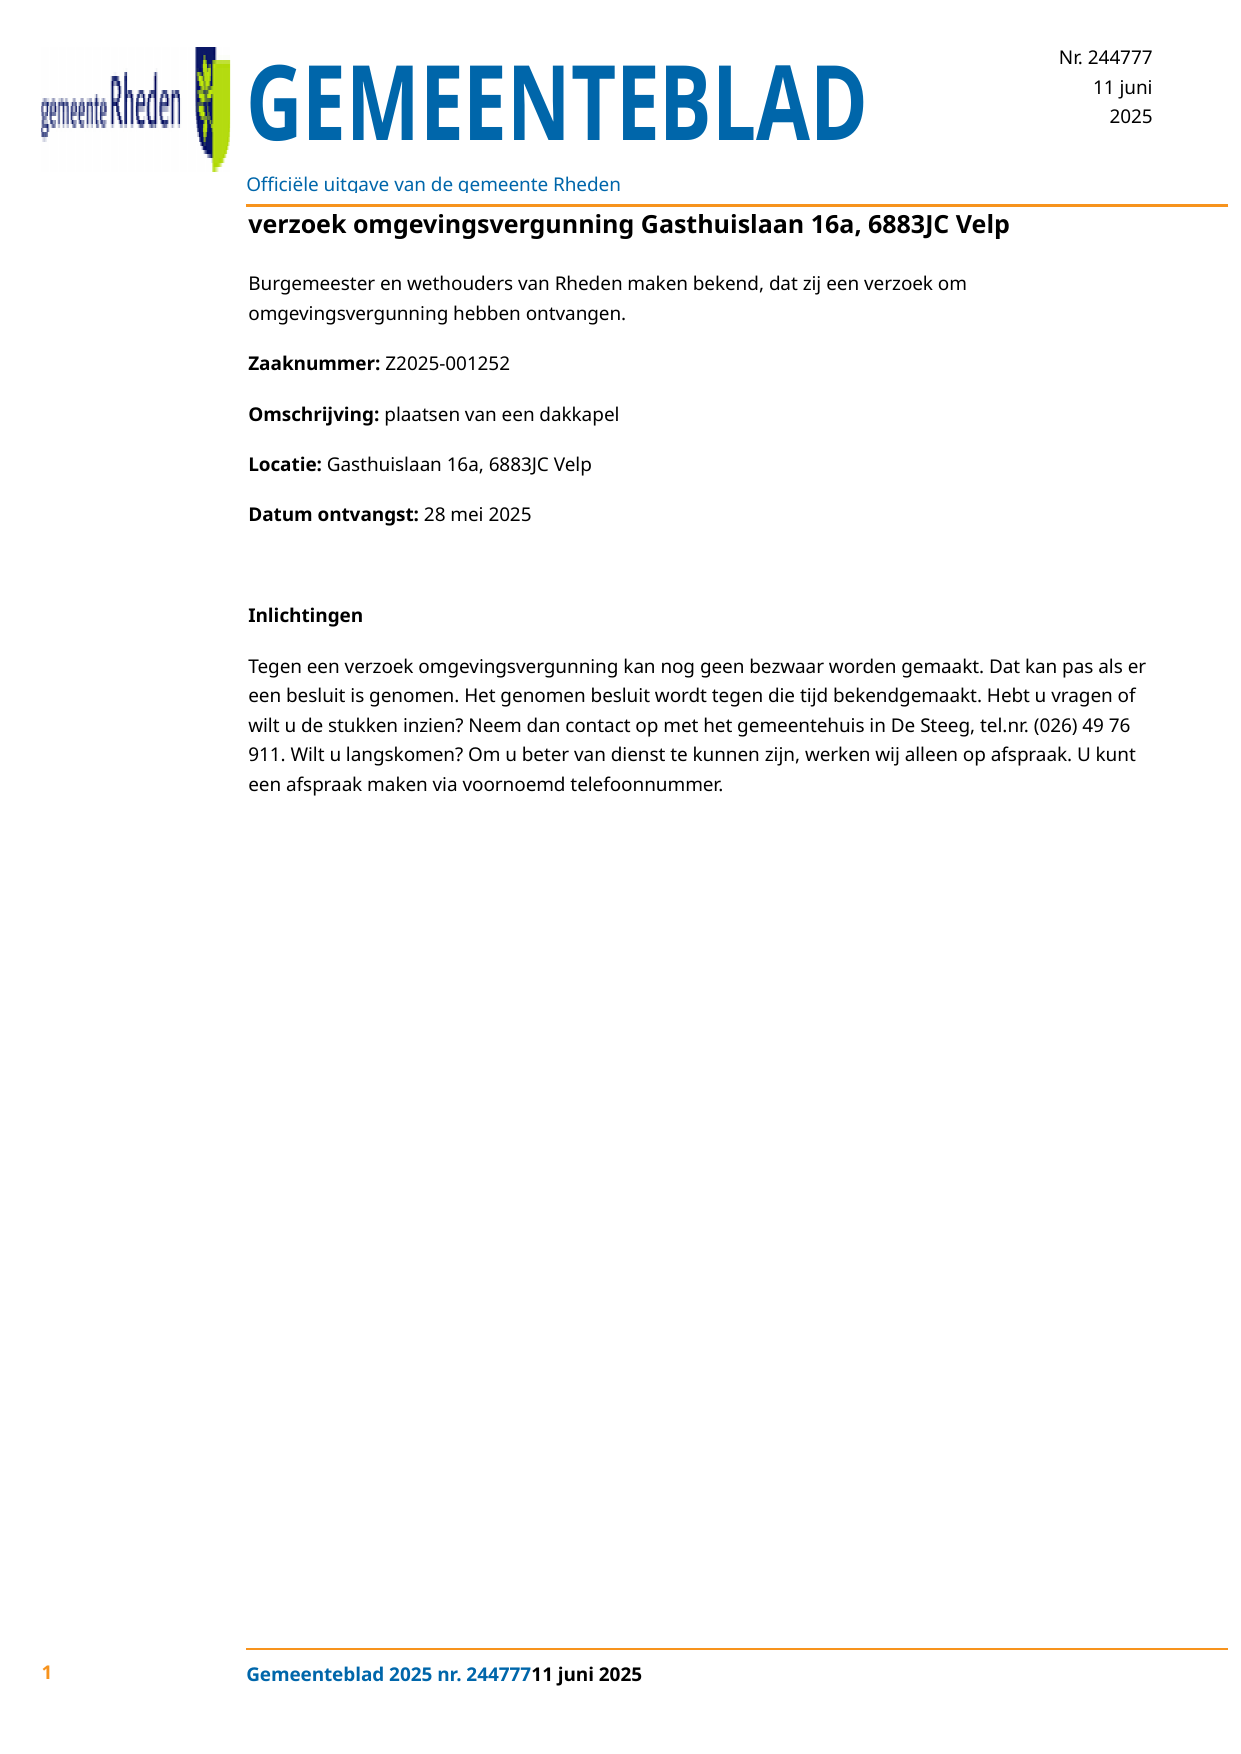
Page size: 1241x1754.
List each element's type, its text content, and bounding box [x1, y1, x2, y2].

text Datum ontvangst: 28 mei 2025 [248, 502, 1152, 527]
text Burgemeester en wethouders van Rheden maken bekend, dat zij een verzoek om omgevingsvergunning hebben ontvangen. [248, 270, 1152, 326]
text Inlichtingen [248, 602, 1152, 628]
picture [41, 47, 231, 172]
text Zaaknummer: Z2025-001252 [248, 350, 1152, 376]
text verzoek omgevingsvergunning Gasthuislaan 16a, 6883JC Velp [248, 207, 1152, 241]
text Locatie: Gasthuislaan 16a, 6883JC Velp [248, 451, 1152, 477]
text Tegen een verzoek omgevingsvergunning kan nog geen bezwaar worden gemaakt. Dat kan pas als er een besluit is genomen. Het genomen besluit wordt tegen die tijd bekendgemaakt. Hebt u vragen of wilt u de stukken inzien? Neem dan contact op met het gemeentehuis in De Steeg, tel.nr. (026) 49 76 911. Wilt u langskomen? Om u beter van dienst te kunnen zijn, werken wij alleen op afspraak. U kunt een afspraak maken via voornoemd telefoonnummer. [248, 653, 1152, 797]
text Omschrijving: plaatsen van een dakkapel [248, 401, 1152, 426]
